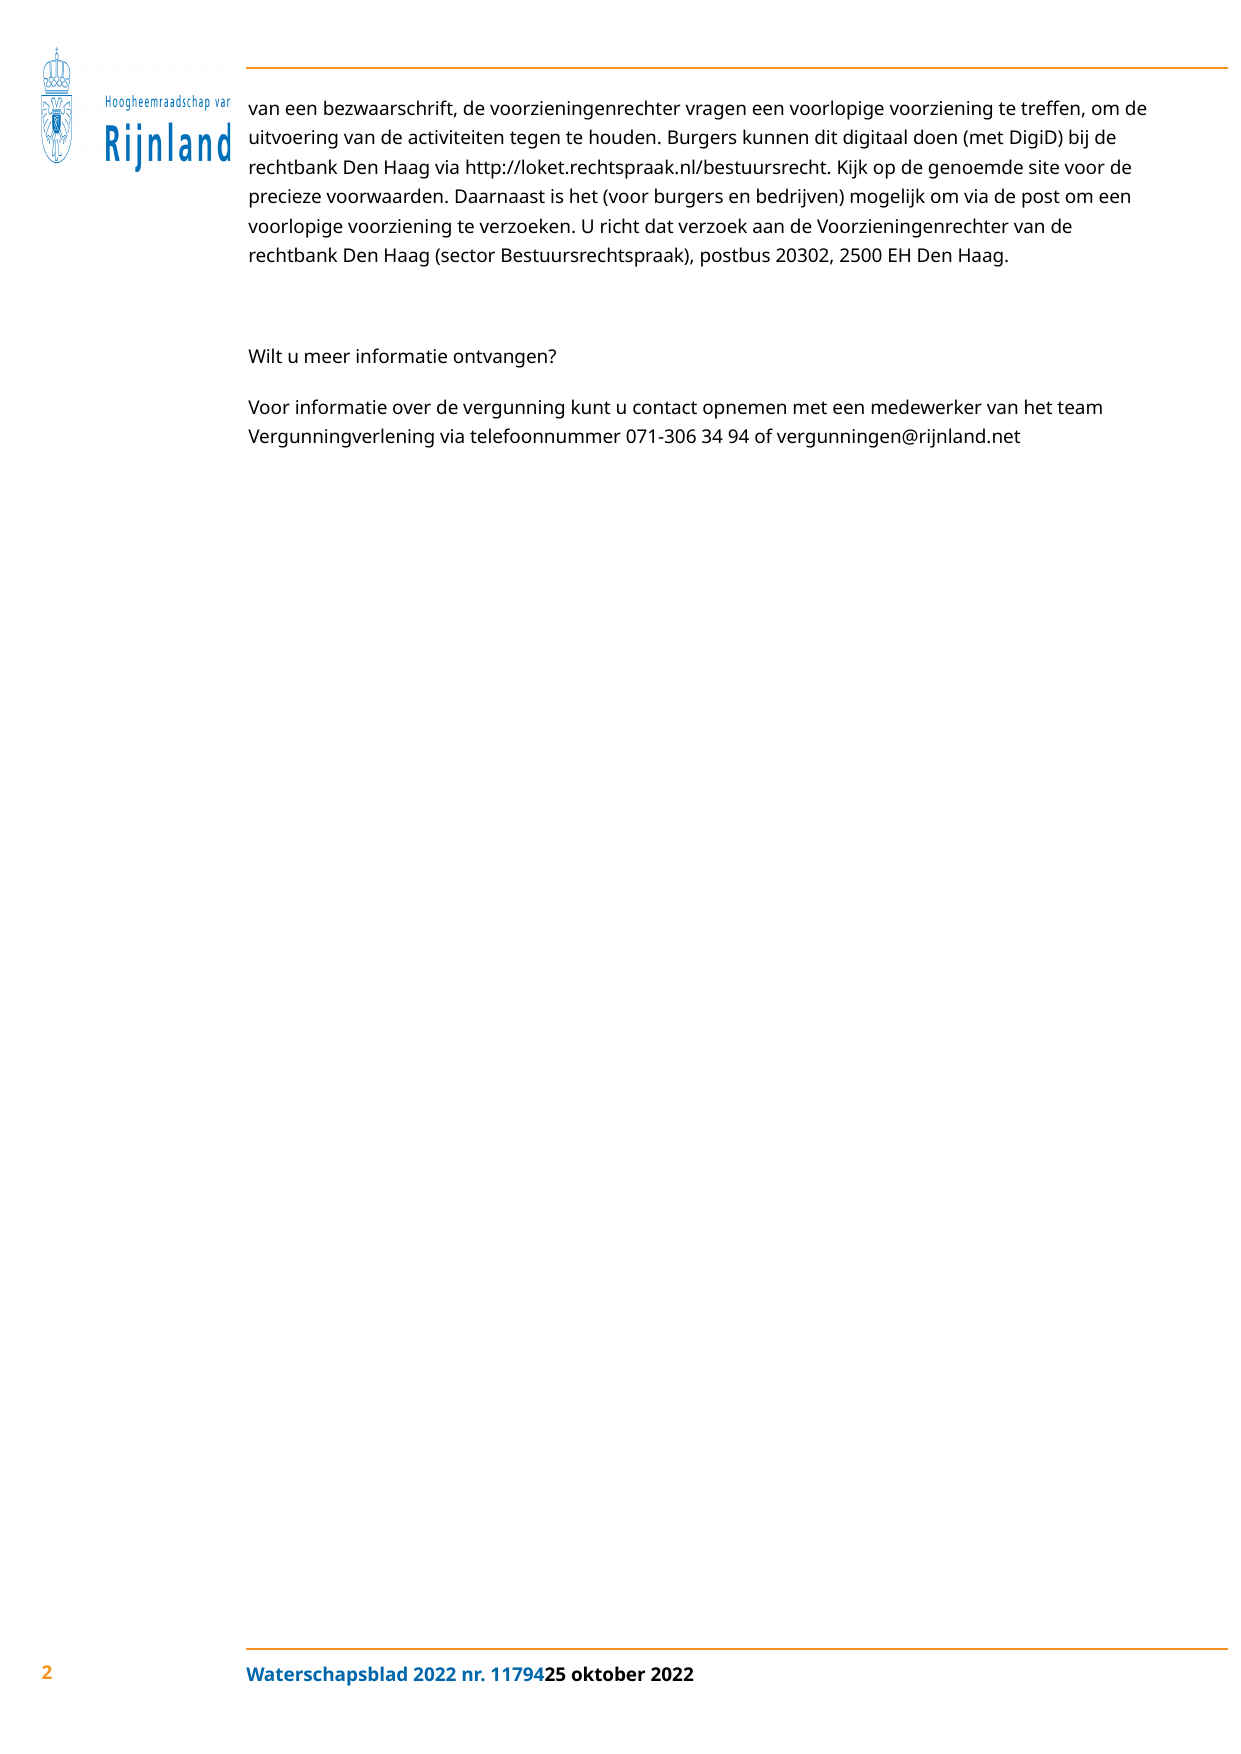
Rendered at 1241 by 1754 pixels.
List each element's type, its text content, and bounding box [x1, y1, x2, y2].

text Wilt u meer informatie ontvangen? [248, 343, 1152, 369]
picture [41, 47, 231, 172]
text Voor informatie over de vergunning kunt u contact opnemen met een medewerker van het team Vergunningverlening via telefoonnummer 071-306 34 94 of vergunningen@rijnland.net [248, 394, 1152, 449]
text van een bezwaarschrift, de voorzieningenrechter vragen een voorlopige voorziening te treffen, om de uitvoering van de activiteiten tegen te houden. Burgers kunnen dit digitaal doen (met DigiD) bij de rechtbank Den Haag via http://loket.rechtspraak.nl/bestuursrecht. Kijk op de genoemde site voor de precieze voorwaarden. Daarnaast is het (voor burgers en bedrijven) mogelijk om via de post om een voorlopige voorziening te verzoeken. U richt dat verzoek aan de Voorzieningenrechter van de rechtbank Den Haag (sector Bestuursrechtspraak), postbus 20302, 2500 EH Den Haag. [248, 95, 1152, 268]
